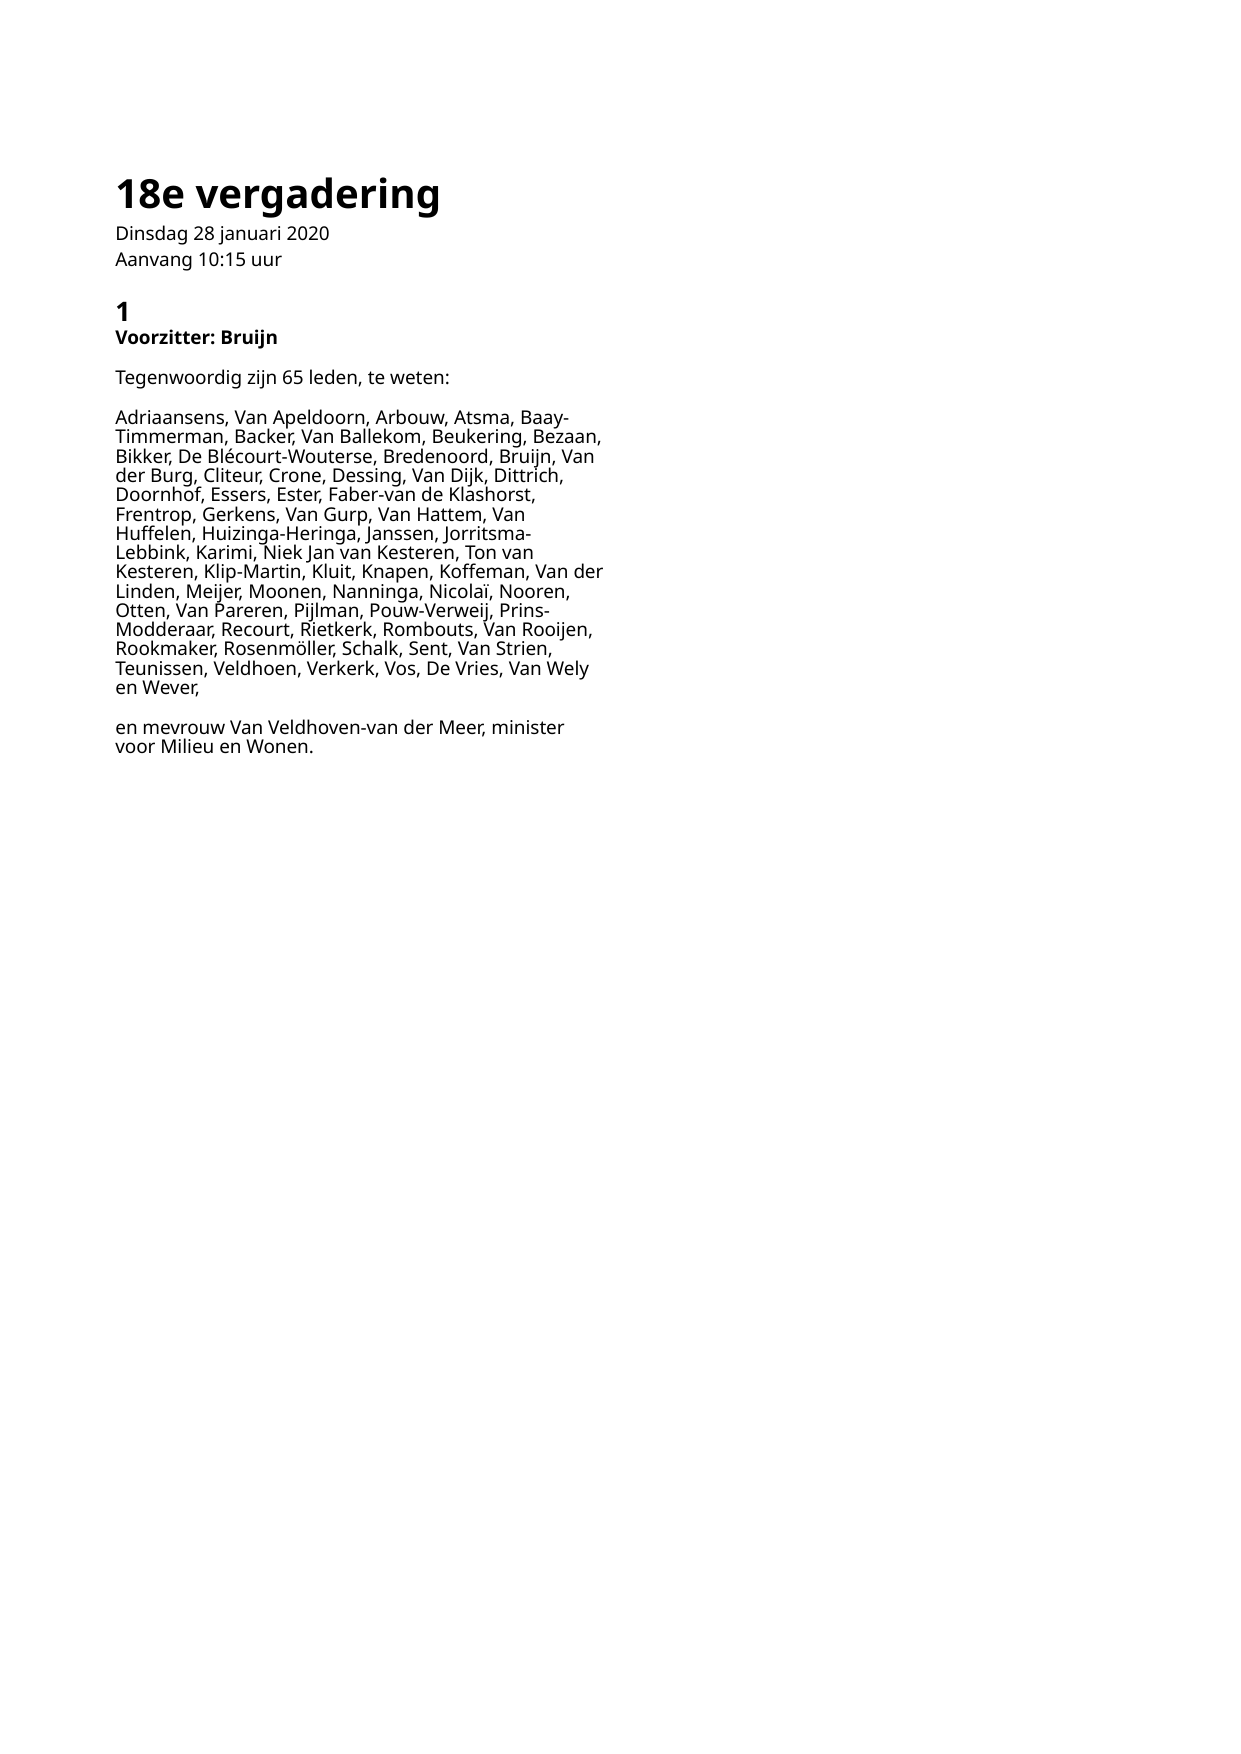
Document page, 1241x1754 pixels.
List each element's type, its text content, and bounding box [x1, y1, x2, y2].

text Voorzitter: Bruijn [115, 329, 605, 348]
text Dinsdag 28 januari 2020 [115, 220, 605, 246]
text en mevrouw Van Veldhoven-van der Meer, minister voor Milieu en Wonen. [115, 719, 605, 757]
text 1 [115, 292, 605, 329]
text Adriaansens, Van Apeldoorn, Arbouw, Atsma, Baay-Timmerman, Backer, Van Ballekom, Beukering, Bezaan, Bikker, De Blécourt-Wouterse, Bredenoord, Bruijn, Van der Burg, Cliteur, Crone, Dessing, Van Dijk, Dittrich, Doornhof, Essers, Ester, Faber-van de Klashorst, Frentrop, Gerkens, Van Gurp, Van Hattem, Van Huffelen, Huizinga-Heringa, Janssen, Jorritsma-Lebbink, Karimi, Niek Jan van Kesteren, Ton van Kesteren, Klip-Martin, Kluit, Knapen, Koffeman, Van der Linden, Meijer, Moonen, Nanninga, Nicolaï, Nooren, Otten, Van Pareren, Pijlman, Pouw-Verweij, Prins-Modderaar, Recourt, Rietkerk, Rombouts, Van Rooijen, Rookmaker, Rosenmöller, Schalk, Sent, Van Strien, Teunissen, Veldhoen, Verkerk, Vos, De Vries, Van Wely en Wever, [115, 409, 605, 698]
text 18e vergadering [115, 165, 605, 220]
text Aanvang 10:15 uur [115, 246, 605, 272]
text Tegenwoordig zijn 65 leden, te weten: [115, 369, 605, 388]
